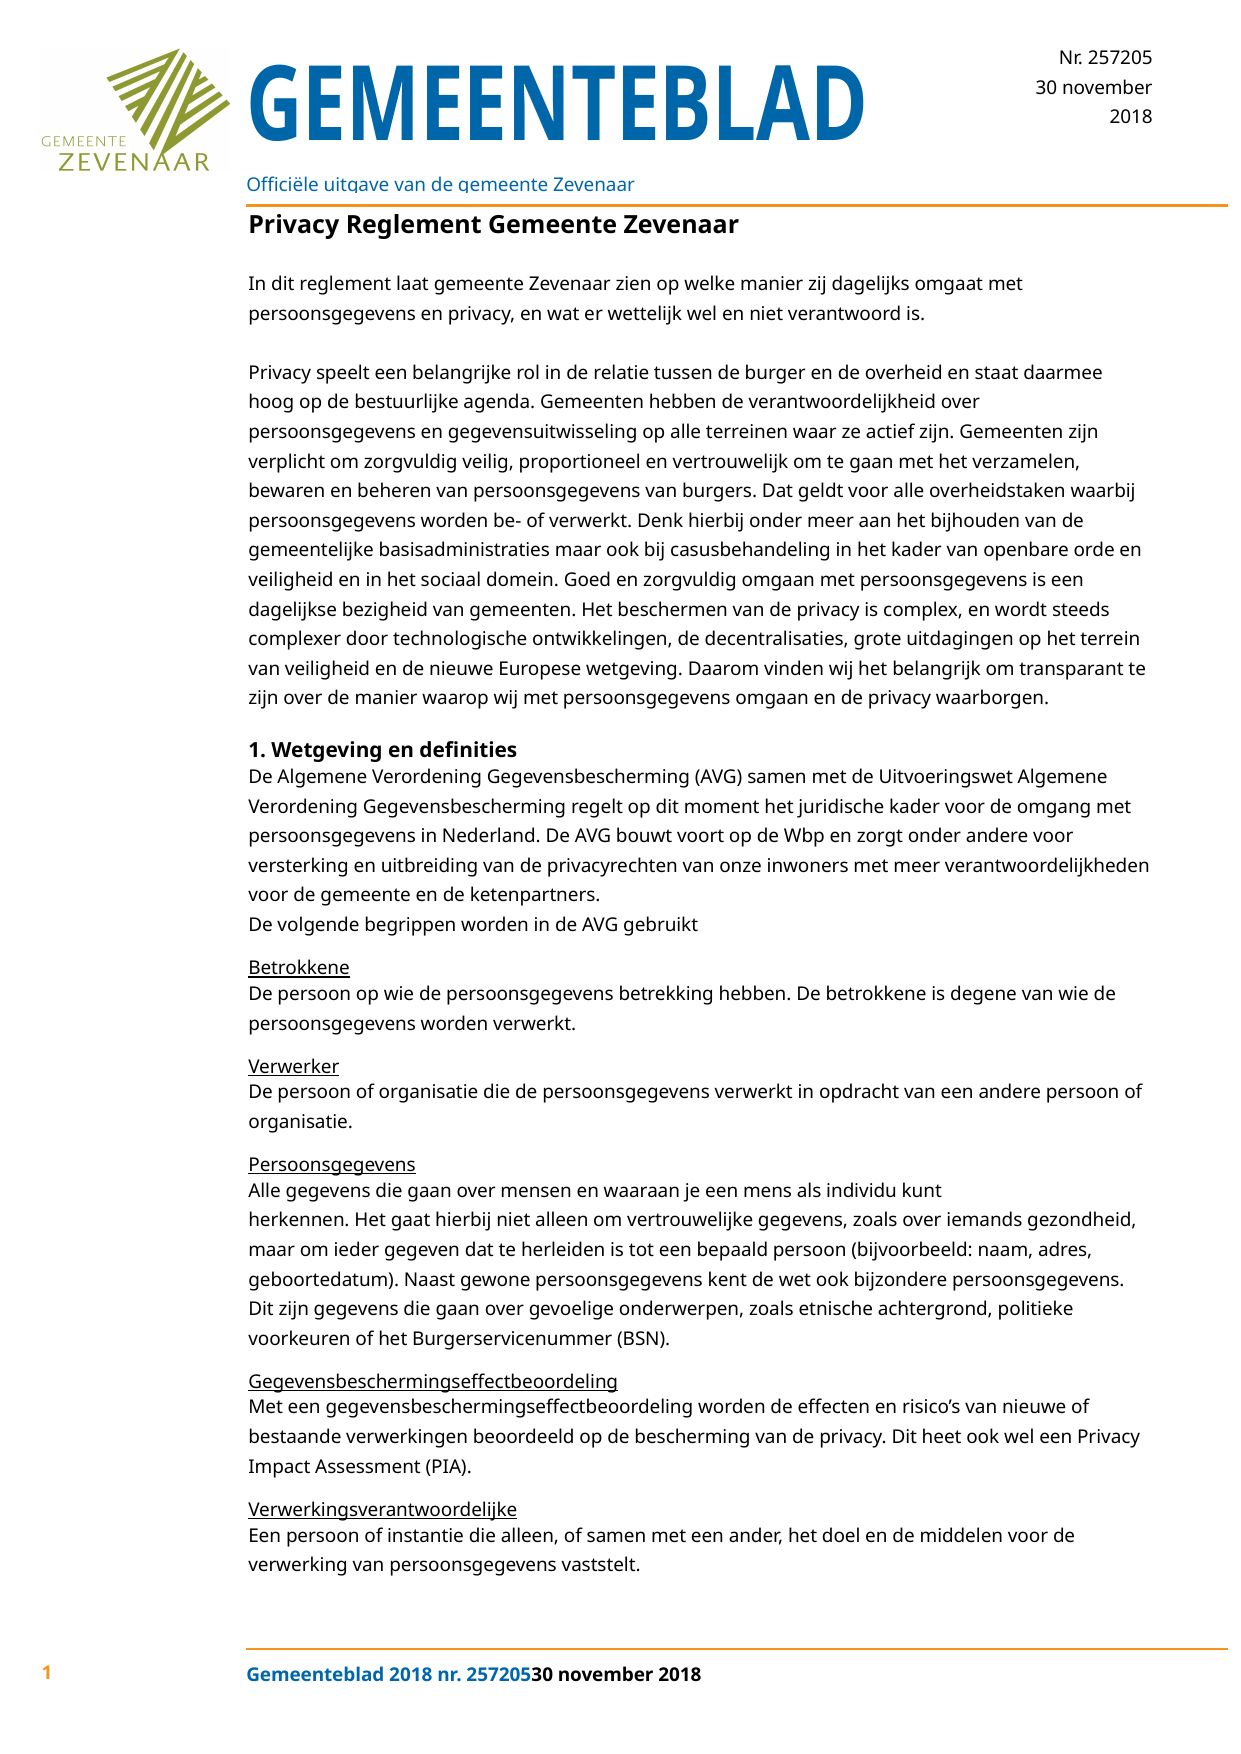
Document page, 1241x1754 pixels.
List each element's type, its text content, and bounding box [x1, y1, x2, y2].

text Privacy Reglement Gemeente Zevenaar [248, 207, 1152, 241]
text De Algemene Verordening Gegevensbescherming (AVG) samen met de Uitvoeringswet Algemene Verordening Gegevensbescherming regelt op dit moment het juridische kader voor de omgang met persoonsgegevens in Nederland. De AVG bouwt voort op de Wbp en zorgt onder andere voor versterking en uitbreiding van de privacyrechten van onze inwoners met meer verantwoordelijkheden voor de gemeente en de ketenpartners. [248, 763, 1152, 907]
text De volgende begrippen worden in de AVG gebruikt [248, 911, 1152, 937]
text Verwerkingsverantwoordelijke [248, 1496, 1152, 1522]
text De persoon op wie de persoonsgegevens betrekking hebben. De betrokkene is degene van wie de persoonsgegevens worden verwerkt. [248, 980, 1152, 1035]
text Privacy speelt een belangrijke rol in de relatie tussen de burger en de overheid en staat daarmee hoog op de bestuurlijke agenda. Gemeenten hebben de verantwoordelijkheid over persoonsgegevens en gegevensuitwisseling op alle terreinen waar ze actief zijn. Gemeenten zijn verplicht om zorgvuldig veilig, proportioneel en vertrouwelijk om te gaan met het verzamelen, bewaren en beheren van persoonsgegevens van burgers. Dat geldt voor alle overheidstaken waarbij persoonsgegevens worden be- of verwerkt. Denk hierbij onder meer aan het bijhouden van de gemeentelijke basisadministraties maar ook bij casusbehandeling in het kader van openbare orde en veiligheid en in het sociaal domein. Goed en zorgvuldig omgaan met persoonsgegevens is een dagelijkse bezigheid van gemeenten. Het beschermen van de privacy is complex, en wordt steeds complexer door technologische ontwikkelingen, de decentralisaties, grote uitdagingen op het terrein van veiligheid en de nieuwe Europese wetgeving. Daarom vinden wij het belangrijk om transparant te zijn over de manier waarop wij met persoonsgegevens omgaan en de privacy waarborgen. [248, 359, 1152, 710]
text De persoon of organisatie die de persoonsgegevens verwerkt in opdracht van een andere persoon of organisatie. [248, 1078, 1152, 1134]
text Met een gegevensbeschermingseffectbeoordeling worden de effecten en risico’s van nieuwe of bestaande verwerkingen beoordeeld op de bescherming van de privacy. Dit heet ook wel een Privacy Impact Assessment (PIA). [248, 1394, 1152, 1479]
text Een persoon of instantie die alleen, of samen met een ander, het doel en de middelen voor de verwerking van persoonsgegevens vaststelt. [248, 1522, 1152, 1577]
text Verwerker [248, 1053, 1152, 1078]
text Betrokkene [248, 954, 1152, 980]
text Alle gegevens die gaan over mensen en waaraan je een mens als individu kunt [248, 1177, 1152, 1203]
text 1. Wetgeving en definities [248, 735, 1152, 763]
picture [41, 47, 231, 172]
text herkennen. Het gaat hierbij niet alleen om vertrouwelijke gegevens, zoals over iemands gezondheid, maar om ieder gegeven dat te herleiden is tot een bepaald persoon (bijvoorbeeld: naam, adres, geboortedatum). Naast gewone persoonsgegevens kent de wet ook bijzondere persoonsgegevens. Dit zijn gegevens die gaan over gevoelige onderwerpen, zoals etnische achtergrond, politieke voorkeuren of het Burgerservicenummer (BSN). [248, 1207, 1152, 1351]
text Gegevensbeschermingseffectbeoordeling [248, 1368, 1152, 1394]
text Persoonsgegevens [248, 1151, 1152, 1177]
text In dit reglement laat gemeente Zevenaar zien op welke manier zij dagelijks omgaat met persoonsgegevens en privacy, en wat er wettelijk wel en niet verantwoord is. [248, 270, 1152, 326]
